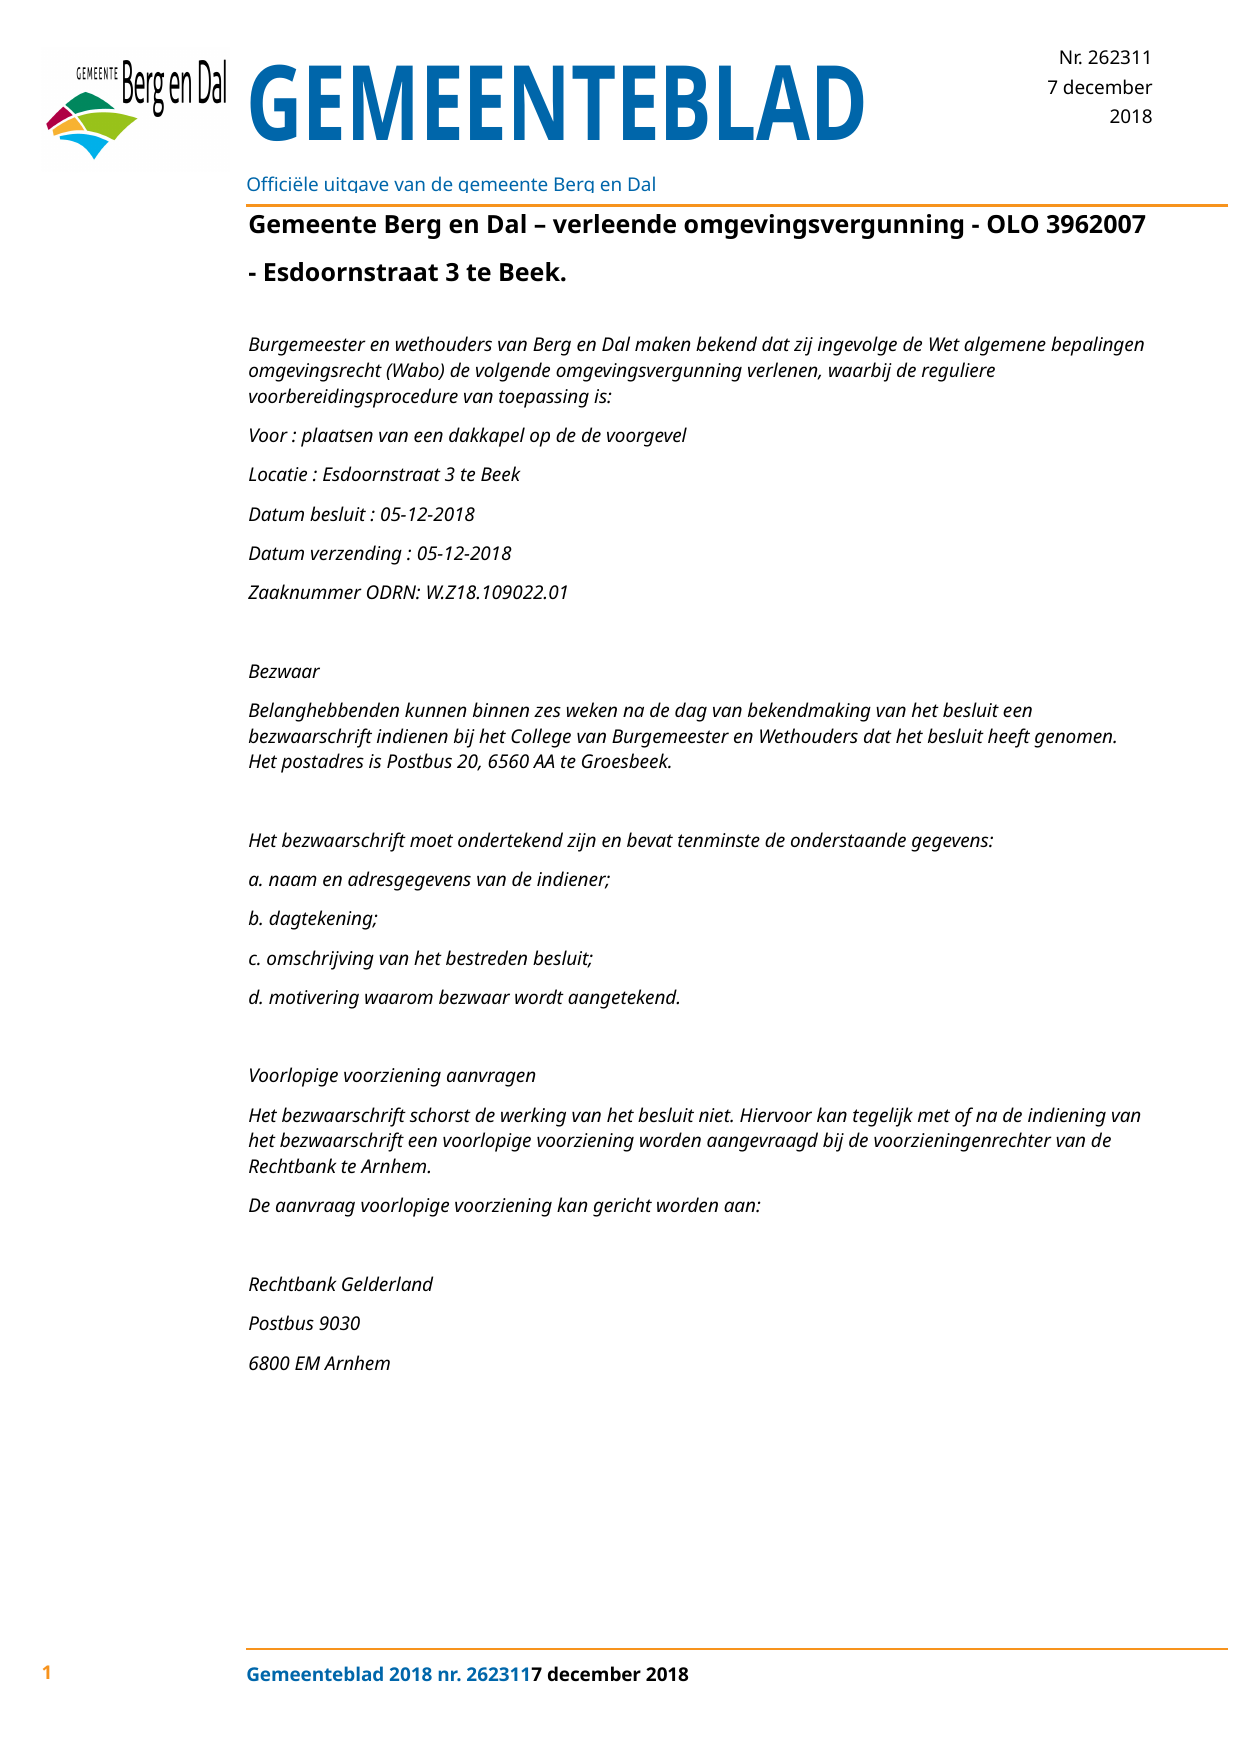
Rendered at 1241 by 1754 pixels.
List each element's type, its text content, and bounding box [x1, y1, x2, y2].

text Burgemeester en wethouders van Berg en Dal maken bekend dat zij ingevolge de Wet algemene bepalingen omgevingsrecht (Wabo) de volgende omgevingsvergunning verlenen, waarbij de reguliere voorbereidingsprocedure van toepassing is: [248, 331, 1152, 409]
text Het bezwaarschrift schorst de werking van het besluit niet. Hiervoor kan tegelijk met of na de indiening van het bezwaarschrift een voorlopige voorziening worden aangevraagd bij de voorzieningenrechter van de Rechtbank te Arnhem. [248, 1102, 1152, 1179]
text Datum verzending : 05-12-2018 [248, 540, 1152, 566]
text c. omschrijving van het bestreden besluit; [248, 945, 1152, 971]
text Het bezwaarschrift moet ondertekend zijn en bevat tenminste de onderstaande gegevens: [248, 827, 1152, 853]
text Bezwaar [248, 658, 1152, 683]
text Datum besluit : 05-12-2018 [248, 501, 1152, 526]
text Locatie : Esdoornstraat 3 te Beek [248, 461, 1152, 487]
text Gemeente Berg en Dal – verleende omgevingsvergunning - OLO 3962007 - Esdoornstraat 3 te Beek. [248, 207, 1152, 288]
text Belanghebbenden kunnen binnen zes weken na de dag van bekendmaking van het besluit een bezwaarschrift indienen bij het College van Burgemeester en Wethouders dat het besluit heeft genomen. Het postadres is Postbus 20, 6560 AA te Groesbeek. [248, 697, 1152, 774]
text a. naam en adresgegevens van de indiener; [248, 866, 1152, 892]
text 6800 EM Arnhem [248, 1350, 1152, 1376]
text b. dagtekening; [248, 906, 1152, 931]
picture [41, 47, 231, 172]
text De aanvraag voorlopige voorziening kan gericht worden aan: [248, 1193, 1152, 1218]
text Voorlopige voorziening aanvragen [248, 1063, 1152, 1088]
text Zaaknummer ODRN: W.Z18.109022.01 [248, 579, 1152, 605]
text Postbus 9030 [248, 1311, 1152, 1336]
text Voor : plaatsen van een dakkapel op de de voorgevel [248, 422, 1152, 448]
text Rechtbank Gelderland [248, 1271, 1152, 1297]
text d. motivering waarom bezwaar wordt aangetekend. [248, 984, 1152, 1010]
